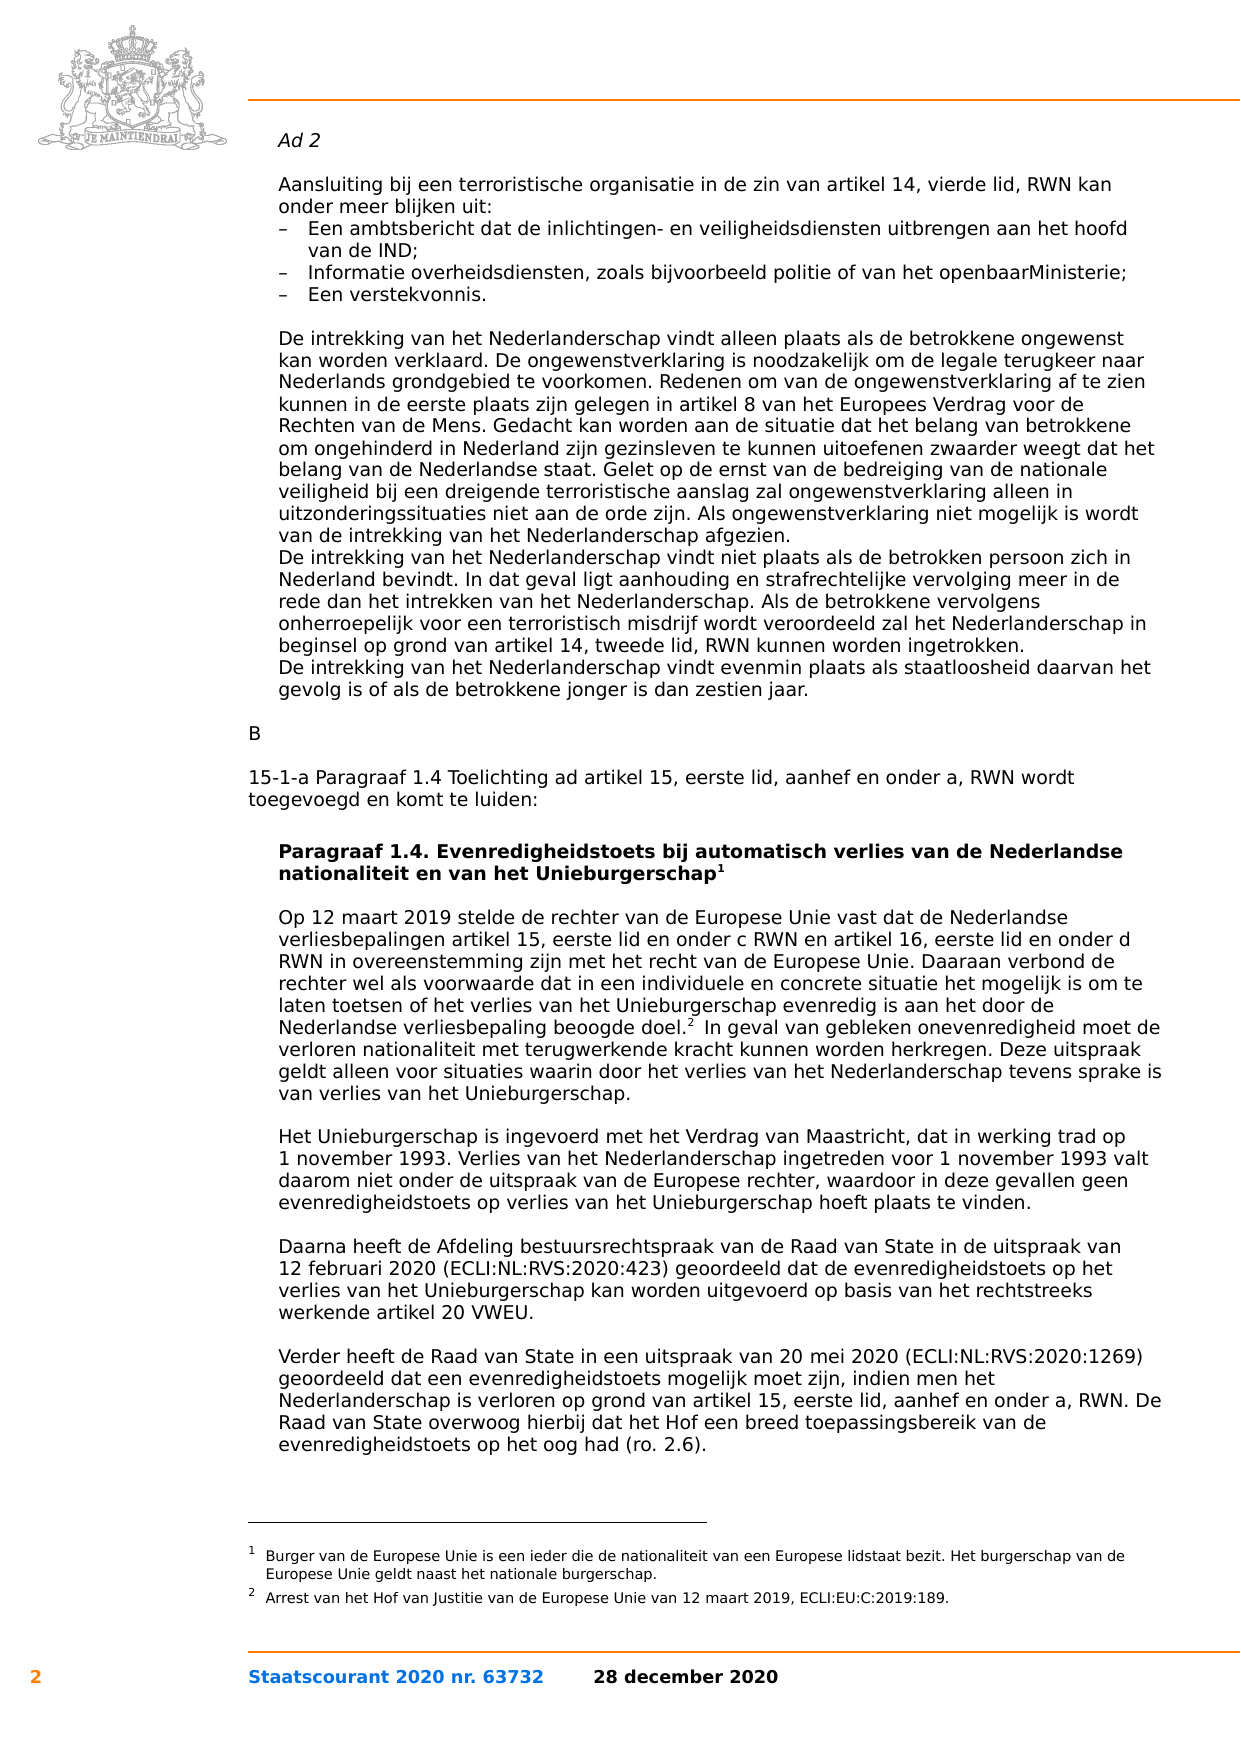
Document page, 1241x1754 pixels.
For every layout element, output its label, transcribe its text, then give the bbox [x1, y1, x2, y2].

text De intrekking van het Nederlanderschap vindt evenmin plaats als staatloosheid daarvan het gevolg is of als de betrokkene jonger is dan zestien jaar. [278, 657, 1163, 701]
picture [38, 25, 227, 150]
subtitle Paragraaf 1.4. Evenredigheidstoets bij automatisch verlies van de Nederlandse nationaliteit en van het Unieburgerschap [278, 841, 1163, 885]
text – Een verstekvonnis. [278, 284, 1163, 306]
text Arrest van het Hof van Justitie van de Europese Unie van 12 maart 2019, ECLI:EU:C:2019:189. [248, 1586, 1163, 1608]
text B [248, 723, 1163, 745]
text De intrekking van het Nederlanderschap vindt niet plaats als de betrokken persoon zich in Nederland bevindt. In dat geval ligt aanhouding en strafrechtelijke vervolging meer in de rede dan het intrekken van het Nederlanderschap. Als de betrokkene vervolgens onherroepelijk voor een terroristisch misdrijf wordt veroordeeld zal het Nederlanderschap in beginsel op grond van artikel 14, tweede lid, RWN kunnen worden ingetrokken. [278, 547, 1163, 657]
text De intrekking van het Nederlanderschap vindt alleen plaats als de betrokkene ongewenst kan worden verklaard. De ongewenstverklaring is noodzakelijk om de legale terugkeer naar Nederlands grondgebied te voorkomen. Redenen om van de ongewenstverklaring af te zien kunnen in de eerste plaats zijn gelegen in artikel 8 van het Europees Verdrag voor de Rechten van de Mens. Gedacht kan worden aan de situatie dat het belang van betrokkene om ongehinderd in Nederland zijn gezinsleven te kunnen uitoefenen zwaarder weegt dat het belang van de Nederlandse staat. Gelet op de ernst van de bedreiging van de nationale veiligheid bij een dreigende terroristische aanslag zal ongewenstverklaring alleen in uitzonderingssituaties niet aan de orde zijn. Als ongewenstverklaring niet mogelijk is wordt van de intrekking van het Nederlanderschap afgezien. [278, 327, 1163, 547]
text Het Unieburgerschap is ingevoerd met het Verdrag van Maastricht, dat in werking trad op 1 november 1993. Verlies van het Nederlanderschap ingetreden voor 1 november 1993 valt daarom niet onder de uitspraak van de Europese rechter, waardoor in deze gevallen geen evenredigheidstoets op verlies van het Unieburgerschap hoeft plaats te vinden. [278, 1126, 1163, 1214]
text Burger van de Europese Unie is een ieder die de nationaliteit van een Europese lidstaat bezit. Het burgerschap van de Europese Unie geldt naast het nationale burgerschap. [248, 1544, 1163, 1583]
text Op 12 maart 2019 stelde de rechter van de Europese Unie vast dat de Nederlandse verliesbepalingen artikel 15, eerste lid en onder c RWN en artikel 16, eerste lid en onder d RWN in overeenstemming zijn met het recht van de Europese Unie. Daaraan verbond de rechter wel als voorwaarde dat in een individuele en concrete situatie het mogelijk is om te laten toetsen of het verlies van het Unieburgerschap evenredig is aan het door de Nederlandse verliesbepaling beoogde doel. In geval van gebleken onevenredigheid moet de verloren nationaliteit met terugwerkende kracht kunnen worden herkregen. Deze uitspraak geldt alleen voor situaties waarin door het verlies van het Nederlanderschap tevens sprake is van verlies van het Unieburgerschap. [278, 907, 1163, 1104]
text 15-1-a Paragraaf 1.4 Toelichting ad artikel 15, eerste lid, aanhef en onder a, RWN wordt toegevoegd en komt te luiden: [248, 767, 1163, 811]
text – Informatie overheidsdiensten, zoals bijvoorbeeld politie of van het openbaarMinisterie; [278, 262, 1163, 284]
subtitle Ad 2 [278, 130, 1163, 152]
text Aansluiting bij een terroristische organisatie in de zin van artikel 14, vierde lid, RWN kan onder meer blijken uit: [278, 174, 1163, 218]
text Daarna heeft de Afdeling bestuursrechtspraak van de Raad van State in de uitspraak van 12 februari 2020 (ECLI:NL:RVS:2020:423) geoordeeld dat de evenredigheidstoets op het verlies van het Unieburgerschap kan worden uitgevoerd op basis van het rechtstreeks werkende artikel 20 VWEU. [278, 1236, 1163, 1324]
text Verder heeft de Raad van State in een uitspraak van 20 mei 2020 (ECLI:NL:RVS:2020:1269) geoordeeld dat een evenredigheidstoets mogelijk moet zijn, indien men het Nederlanderschap is verloren op grond van artikel 15, eerste lid, aanhef en onder a, RWN. De Raad van State overwoog hierbij dat het Hof een breed toepassingsbereik van de evenredigheidstoets op het oog had (ro. 2.6). [278, 1346, 1163, 1456]
text – Een ambtsbericht dat de inlichtingen- en veiligheidsdiensten uitbrengen aan het hoofd van de IND; [278, 218, 1163, 262]
